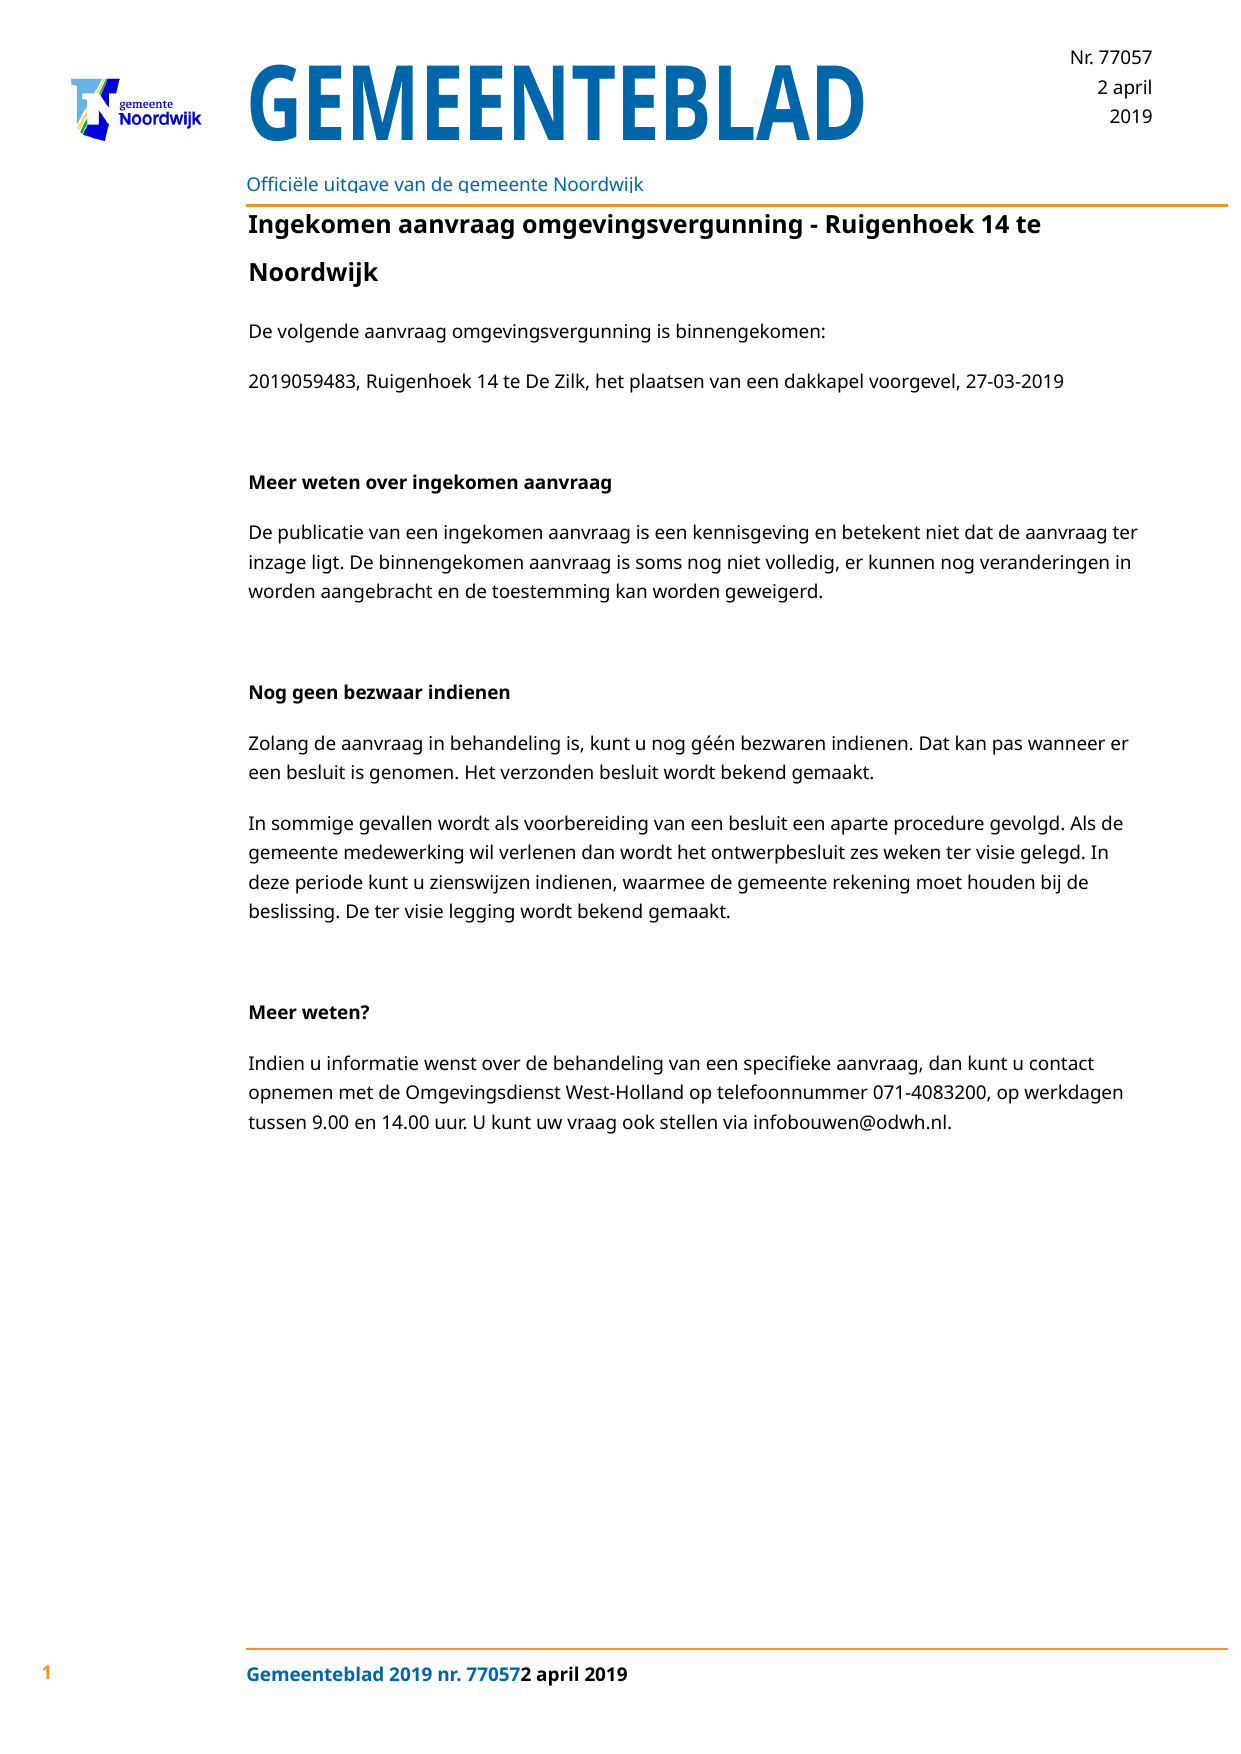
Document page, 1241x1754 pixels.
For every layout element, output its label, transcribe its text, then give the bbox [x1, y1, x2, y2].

text Zolang de aanvraag in behandeling is, kunt u nog géén bezwaren indienen. Dat kan pas wanneer er een besluit is genomen. Het verzonden besluit wordt bekend gemaakt. [248, 730, 1152, 785]
text De volgende aanvraag omgevingsvergunning is binnengekomen: [248, 318, 1152, 344]
text Meer weten over ingekomen aanvraag [248, 469, 1152, 495]
text Indien u informatie wenst over de behandeling van een specifieke aanvraag, dan kunt u contact opnemen met de Omgevingsdienst West-Holland op telefoonnummer 071-4083200, op werkdagen tussen 9.00 en 14.00 uur. U kunt uw vraag ook stellen via infobouwen@odwh.nl. [248, 1050, 1152, 1135]
text Nog geen bezwaar indienen [248, 679, 1152, 705]
text Meer weten? [248, 999, 1152, 1025]
text De publicatie van een ingekomen aanvraag is een kennisgeving en betekent niet dat de aanvraag ter inzage ligt. De binnengekomen aanvraag is soms nog niet volledig, er kunnen nog veranderingen in worden aangebracht en de toestemming kan worden geweigerd. [248, 519, 1152, 604]
text 2019059483, Ruigenhoek 14 te De Zilk, het plaatsen van een dakkapel voorgevel, 27-03-2019 [248, 368, 1152, 394]
picture [41, 47, 231, 172]
text In sommige gevallen wordt als voorbereiding van een besluit een aparte procedure gevolgd. Als de gemeente medewerking wil verlenen dan wordt het ontwerpbesluit zes weken ter visie gelegd. In deze periode kunt u zienswijzen indienen, waarmee de gemeente rekening moet houden bij de beslissing. De ter visie legging wordt bekend gemaakt. [248, 810, 1152, 924]
text Ingekomen aanvraag omgevingsvergunning - Ruigenhoek 14 te Noordwijk [248, 207, 1152, 288]
